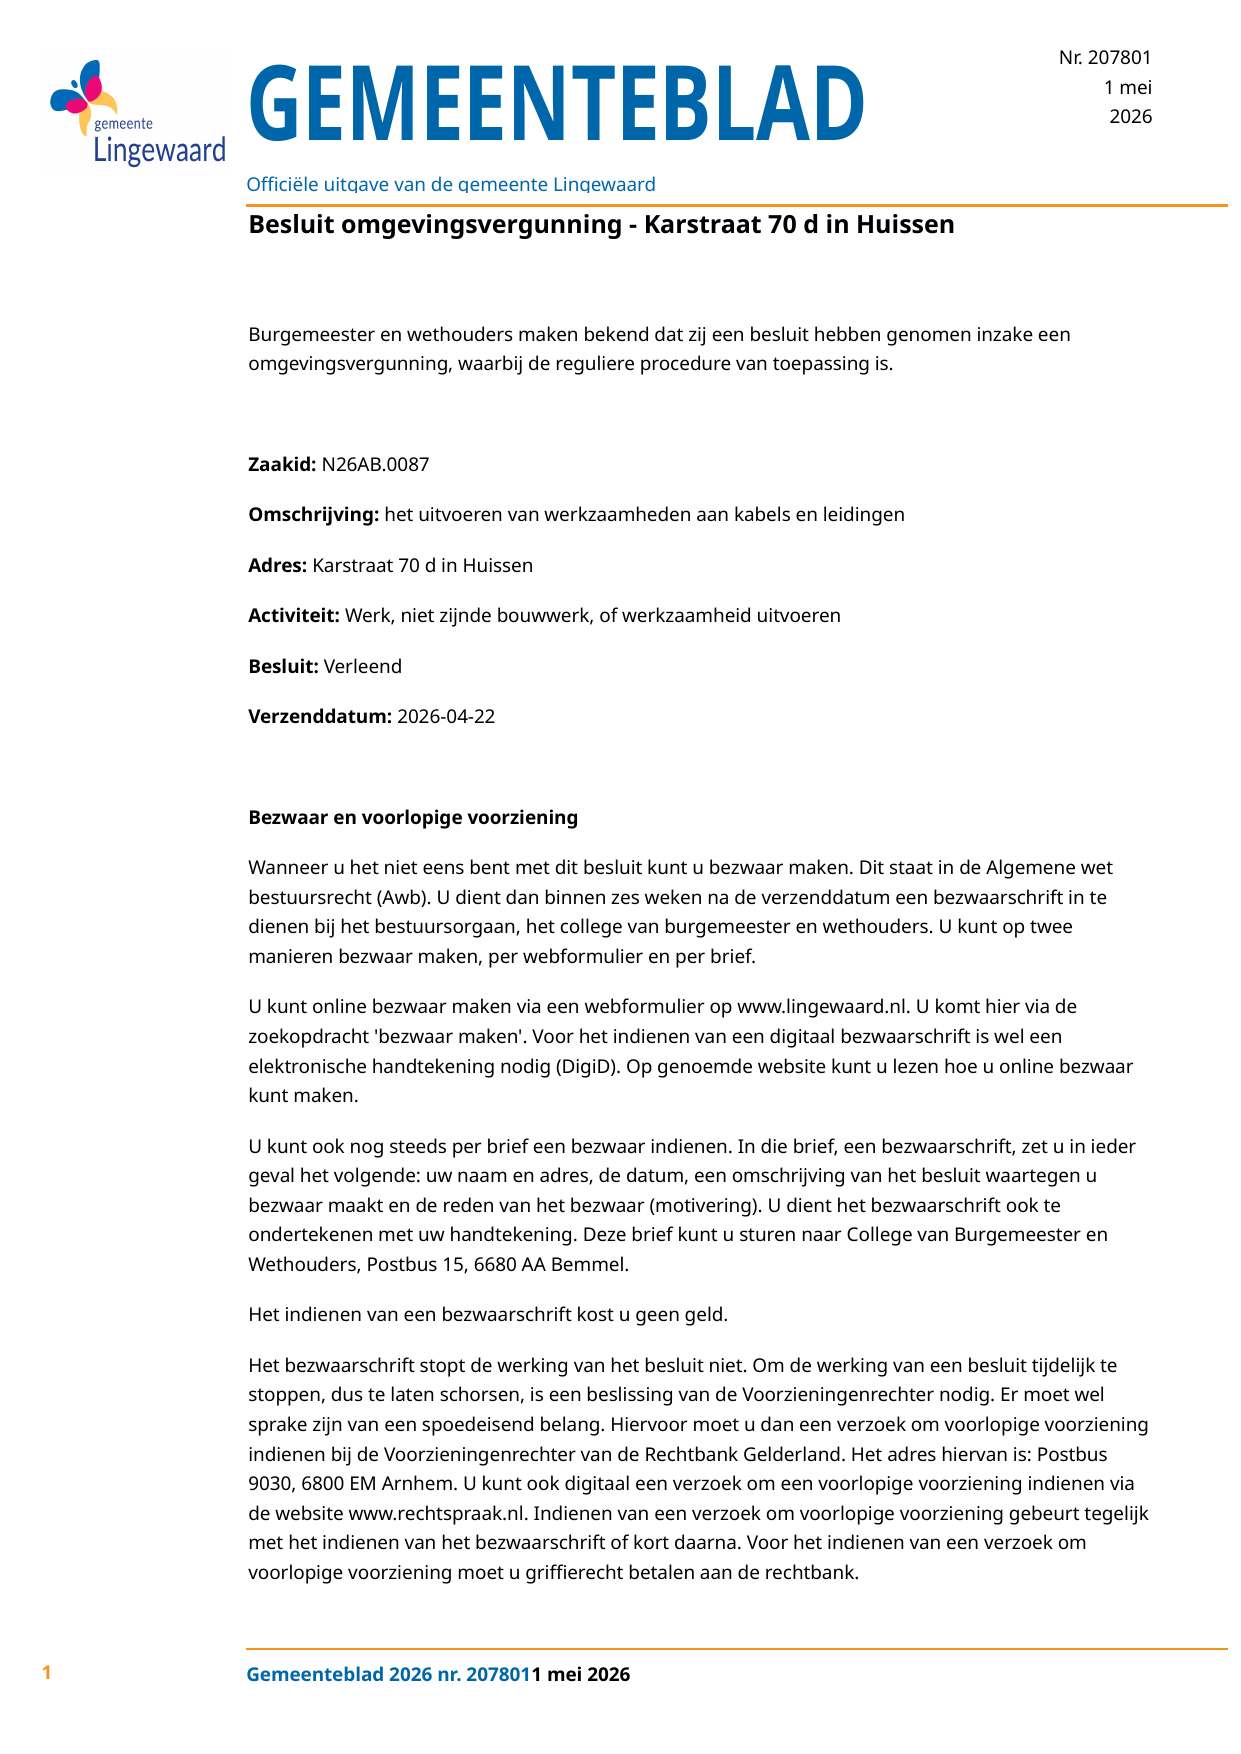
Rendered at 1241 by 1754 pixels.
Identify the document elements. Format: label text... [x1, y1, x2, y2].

text Bezwaar en voorlopige voorziening [248, 804, 1152, 830]
text Zaakid: N26AB.0087 [248, 451, 1152, 477]
text Activiteit: Werk, niet zijnde bouwwerk, of werkzaamheid uitvoeren [248, 602, 1152, 628]
text Besluit: Verleend [248, 653, 1152, 678]
text Omschrijving: het uitvoeren van werkzaamheden aan kabels en leidingen [248, 502, 1152, 527]
text Het bezwaarschrift stopt de werking van het besluit niet. Om de werking van een besluit tijdelijk te stoppen, dus te laten schorsen, is een beslissing van de Voorzieningenrechter nodig. Er moet wel sprake zijn van een spoedeisend belang. Hiervoor moet u dan een verzoek om voorlopige voorziening indienen bij de Voorzieningenrechter van de Rechtbank Gelderland. Het adres hiervan is: Postbus 9030, 6800 EM Arnhem. U kunt ook digitaal een verzoek om een voorlopige voorziening indienen via de website www.rechtspraak.nl. Indienen van een verzoek om voorlopige voorziening gebeurt tegelijk met het indienen van het bezwaarschrift of kort daarna. Voor het indienen van een verzoek om voorlopige voorziening moet u griffierecht betalen aan de rechtbank. [248, 1352, 1152, 1585]
text Adres: Karstraat 70 d in Huissen [248, 552, 1152, 578]
text U kunt online bezwaar maken via een webformulier op www.lingewaard.nl. U komt hier via de zoekopdracht 'bezwaar maken'. Voor het indienen van een digitaal bezwaarschrift is wel een elektronische handtekening nodig (DigiD). Op genoemde website kunt u lezen hoe u online bezwaar kunt maken. [248, 994, 1152, 1108]
text U kunt ook nog steeds per brief een bezwaar indienen. In die brief, een bezwaarschrift, zet u in ieder geval het volgende: uw naam en adres, de datum, een omschrijving van het besluit waartegen u bezwaar maakt en de reden van het bezwaar (motivering). U dient het bezwaarschrift ook te ondertekenen met uw handtekening. Deze brief kunt u sturen naar College van Burgemeester en Wethouders, Postbus 15, 6680 AA Bemmel. [248, 1133, 1152, 1277]
text Besluit omgevingsvergunning - Karstraat 70 d in Huissen [248, 207, 1152, 241]
text Burgemeester en wethouders maken bekend dat zij een besluit hebben genomen inzake een omgevingsvergunning, waarbij de reguliere procedure van toepassing is. [248, 321, 1152, 376]
text Het indienen van een bezwaarschrift kost u geen geld. [248, 1302, 1152, 1327]
text Verzenddatum: 2026-04-22 [248, 703, 1152, 729]
picture [41, 47, 231, 172]
text Wanneer u het niet eens bent met dit besluit kunt u bezwaar maken. Dit staat in de Algemene wet bestuursrecht (Awb). U dient dan binnen zes weken na de verzenddatum een bezwaarschrift in te dienen bij het bestuursorgaan, het college van burgemeester en wethouders. U kunt op twee manieren bezwaar maken, per webformulier en per brief. [248, 854, 1152, 969]
